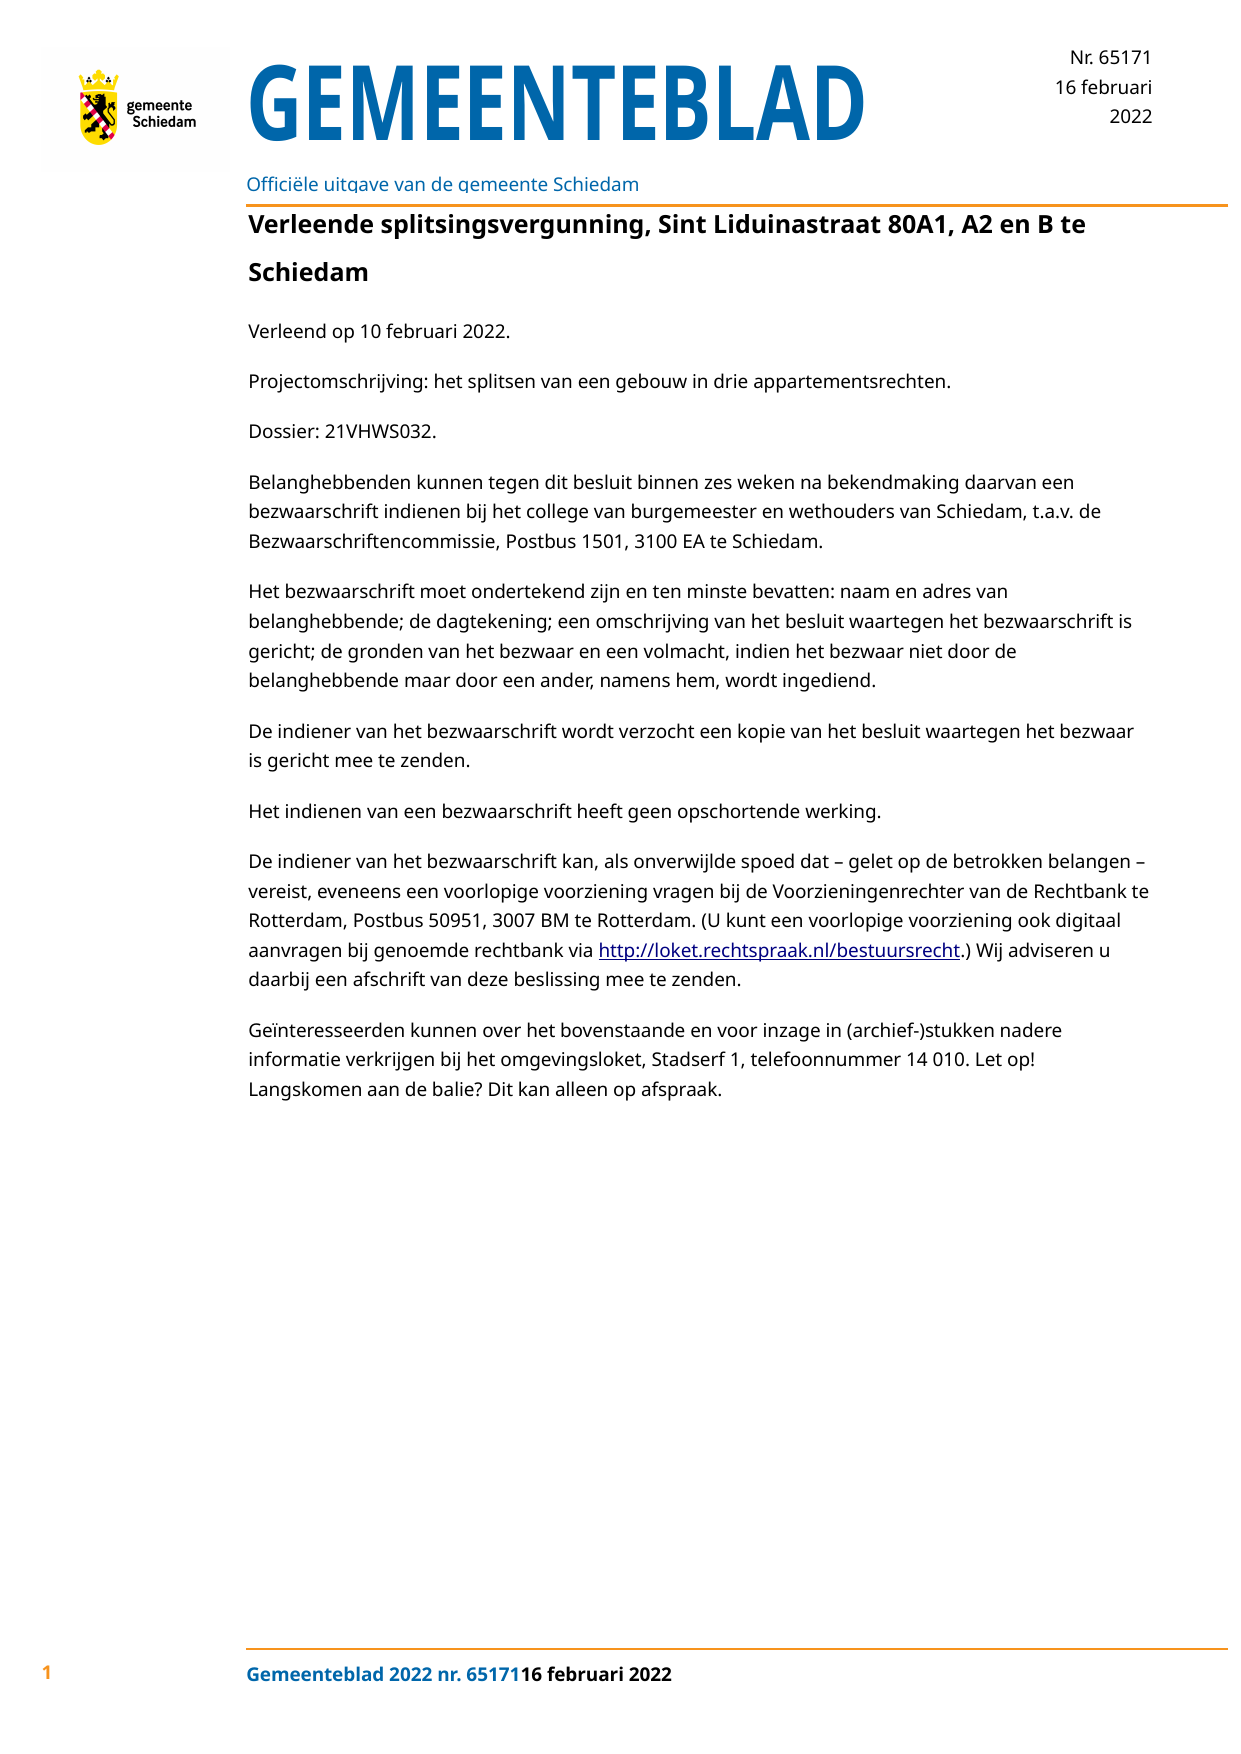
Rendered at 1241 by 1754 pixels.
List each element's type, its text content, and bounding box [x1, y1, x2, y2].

text De indiener van het bezwaarschrift wordt verzocht een kopie van het besluit waartegen het bezwaar is gericht mee te zenden. [248, 718, 1152, 773]
text Het indienen van een bezwaarschrift heeft geen opschortende werking. [248, 798, 1152, 824]
text De indiener van het bezwaarschrift kan, als onverwijlde spoed dat – gelet op de betrokken belangen – vereist, eveneens een voorlopige voorziening vragen bij de Voorzieningenrechter van de Rechtbank te Rotterdam, Postbus 50951, 3007 BM te Rotterdam. (U kunt een voorlopige voorziening ook digitaal aanvragen bij genoemde rechtbank via http://loket.rechtspraak.nl/bestuursrecht.) Wij adviseren u daarbij een afschrift van deze beslissing mee te zenden. [248, 848, 1152, 992]
picture [41, 47, 231, 172]
text Verleend op 10 februari 2022. [248, 318, 1152, 344]
text Verleende splitsingsvergunning, Sint Liduinastraat 80A1, A2 en B te Schiedam [248, 207, 1152, 288]
text Dossier: 21VHWS032. [248, 419, 1152, 444]
text Projectomschrijving: het splitsen van een gebouw in drie appartementsrechten. [248, 368, 1152, 394]
text Het bezwaarschrift moet ondertekend zijn en ten minste bevatten: naam en adres van belanghebbende; de dagtekening; een omschrijving van het besluit waartegen het bezwaarschrift is gericht; de gronden van het bezwaar en een volmacht, indien het bezwaar niet door de belanghebbende maar door een ander, namens hem, wordt ingediend. [248, 579, 1152, 693]
text Belanghebbenden kunnen tegen dit besluit binnen zes weken na bekendmaking daarvan een bezwaarschrift indienen bij het college van burgemeester en wethouders van Schiedam, t.a.v. de Bezwaarschriftencommissie, Postbus 1501, 3100 EA te Schiedam. [248, 469, 1152, 554]
text Geïnteresseerden kunnen over het bovenstaande en voor inzage in (archief-)stukken nadere informatie verkrijgen bij het omgevingsloket, Stadserf 1, telefoonnummer 14 010. Let op! Langskomen aan de balie? Dit kan alleen op afspraak. [248, 1017, 1152, 1102]
